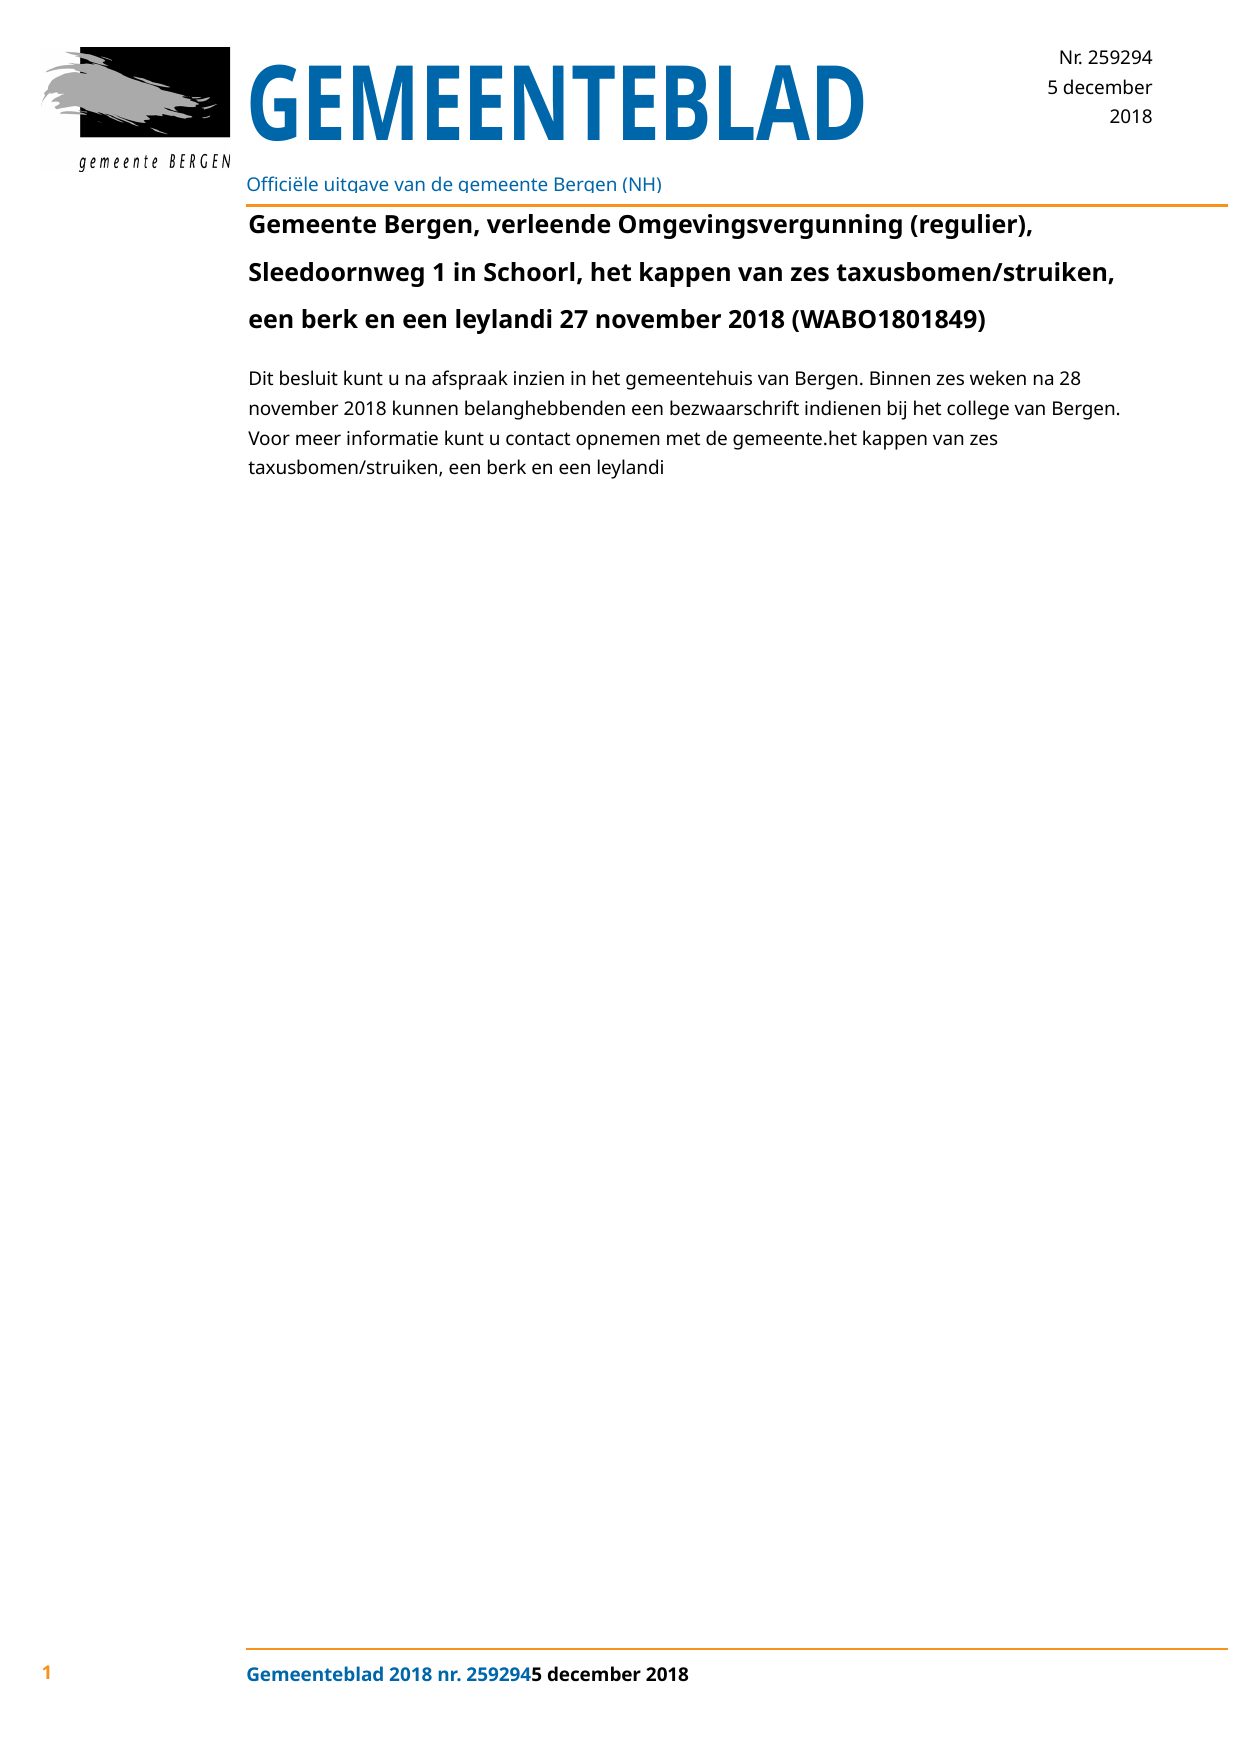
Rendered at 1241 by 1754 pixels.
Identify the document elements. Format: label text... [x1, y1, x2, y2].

text Dit besluit kunt u na afspraak inzien in het gemeentehuis van Bergen. Binnen zes weken na 28 november 2018 kunnen belanghebbenden een bezwaarschrift indienen bij het college van Bergen. Voor meer informatie kunt u contact opnemen met de gemeente.het kappen van zes taxusbomen/struiken, een berk en een leylandi [248, 366, 1152, 480]
picture [41, 47, 231, 172]
text Gemeente Bergen, verleende Omgevingsvergunning (regulier), Sleedoornweg 1 in Schoorl, het kappen van zes taxusbomen/struiken, een berk en een leylandi 27 november 2018 (WABO1801849) [248, 207, 1152, 336]
